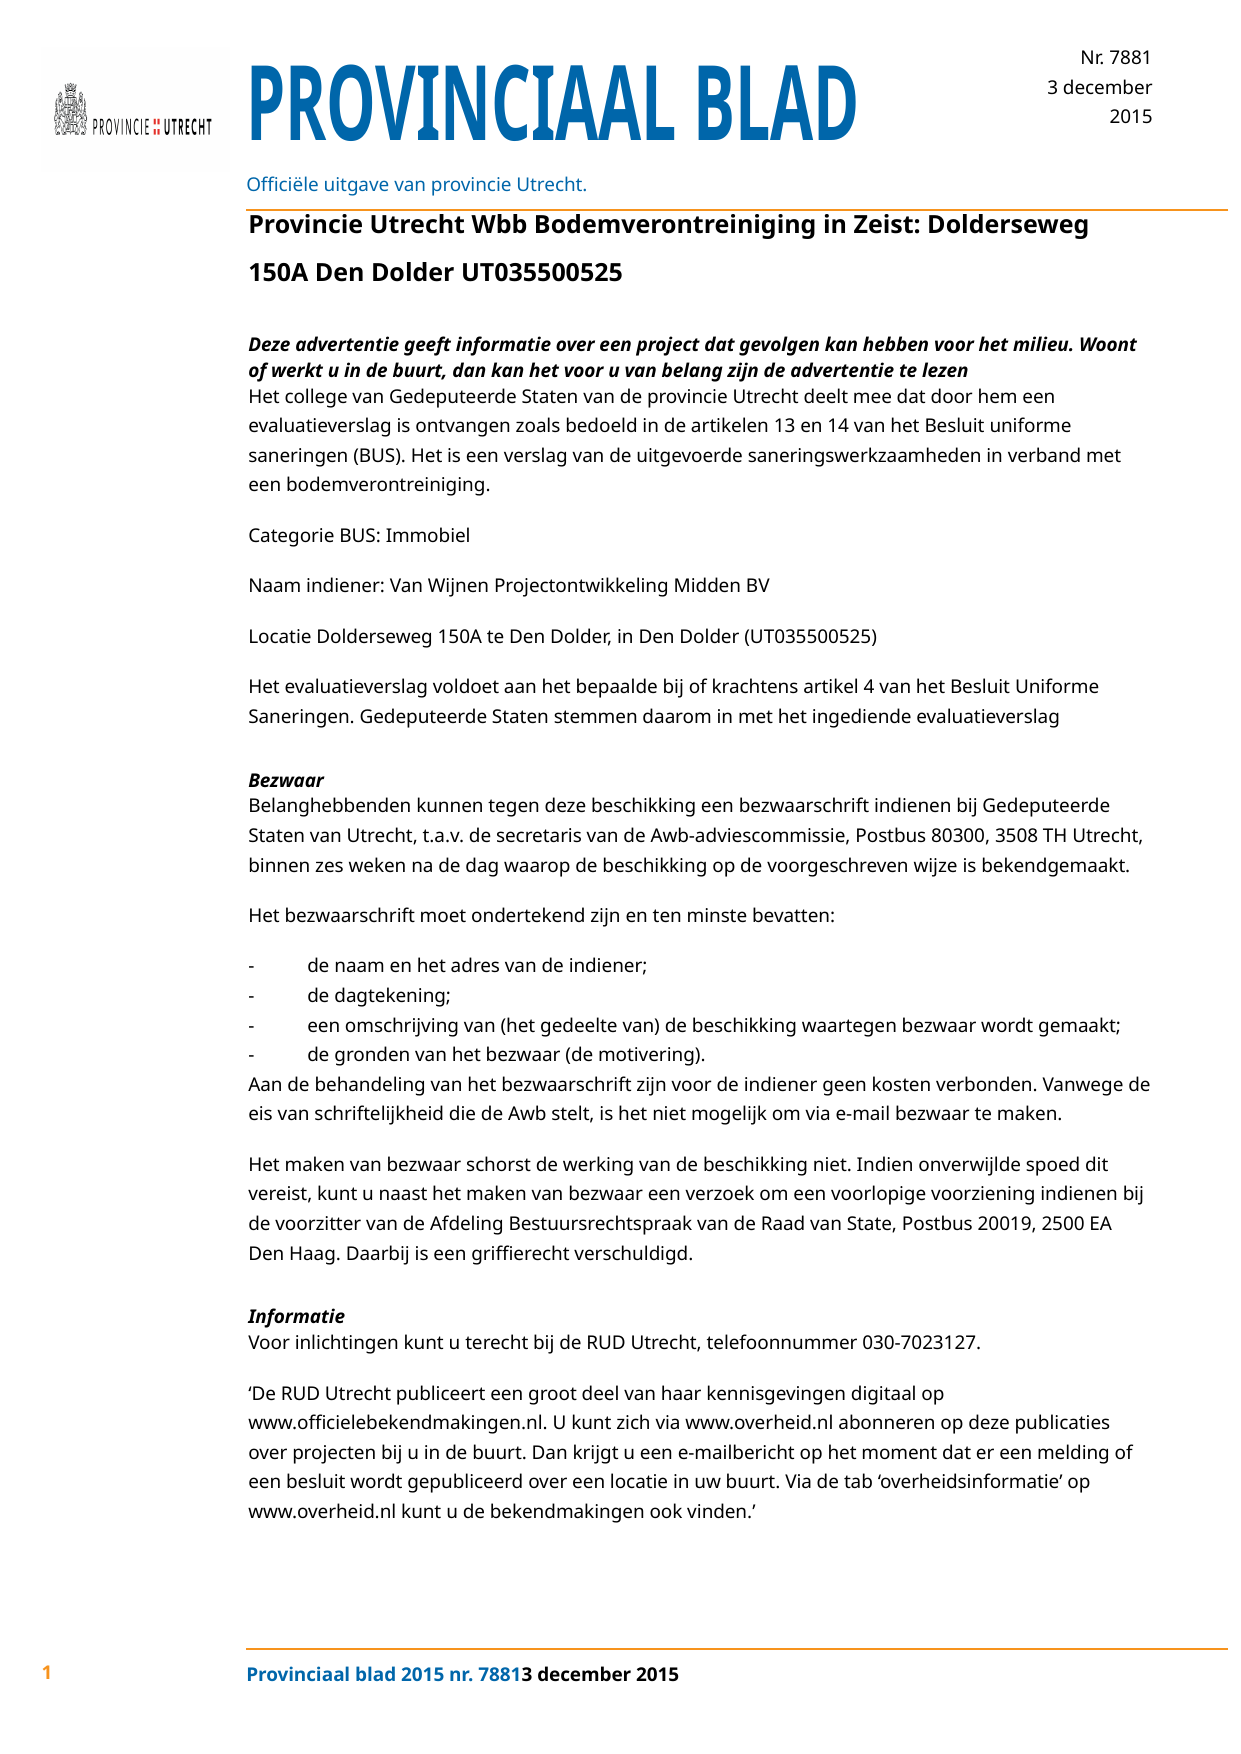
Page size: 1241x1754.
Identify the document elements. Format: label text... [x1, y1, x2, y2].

text ‘De RUD Utrecht publiceert een groot deel van haar kennisgevingen digitaal op www.officielebekendmakingen.nl. U kunt zich via www.overheid.nl abonneren op deze publicaties over projecten bij u in de buurt. Dan krijgt u een e-mailbericht op het moment dat er een melding of een besluit wordt gepubliceerd over een locatie in uw buurt. Via de tab ‘overheidsinformatie’ op www.overheid.nl kunt u de bekendmakingen ook vinden.’ [248, 1380, 1152, 1524]
text Aan de behandeling van het bezwaarschrift zijn voor de indiener geen kosten verbonden. Vanwege de eis van schriftelijkheid die de Awb stelt, is het niet mogelijk om via e-mail bezwaar te maken. [248, 1071, 1152, 1126]
text Belanghebbenden kunnen tegen deze beschikking een bezwaarschrift indienen bij Gedeputeerde Staten van Utrecht, t.a.v. de secretaris van de Awb-adviescommissie, Postbus 80300, 3508 TH Utrecht, binnen zes weken na de dag waarop de beschikking op de voorgeschreven wijze is bekendgemaakt. [248, 793, 1152, 877]
text Categorie BUS: Immobiel [248, 522, 1152, 548]
text Het college van Gedeputeerde Staten van de provincie Utrecht deelt mee dat door hem een evaluatieverslag is ontvangen zoals bedoeld in de artikelen 13 en 14 van het Besluit uniforme saneringen (BUS). Het is een verslag van de uitgevoerde saneringswerkzaamheden in verband met een bodemverontreiniging. [248, 383, 1152, 497]
text Deze advertentie geeft informatie over een project dat gevolgen kan hebben voor het milieu. Woont of werkt u in de buurt, dan kan het voor u van belang zijn de advertentie te lezen [248, 331, 1152, 383]
text Bezwaar [248, 767, 1152, 793]
list een omschrijving van (het gedeelte van) de beschikking waartegen bezwaar wordt gemaakt; [248, 1012, 1152, 1037]
text Voor inlichtingen kunt u terecht bij de RUD Utrecht, telefoonnummer 030-7023127. [248, 1329, 1152, 1355]
text Informatie [248, 1304, 1152, 1329]
list de dagtekening; [248, 982, 1152, 1008]
text Het bezwaarschrift moet ondertekend zijn en ten minste bevatten: [248, 902, 1152, 928]
list de gronden van het bezwaar (de motivering). [248, 1041, 1152, 1067]
text Provincie Utrecht Wbb Bodemverontreiniging in Zeist: Dolderseweg 150A Den Dolder UT035500525 [248, 211, 1152, 288]
text Het evaluatieverslag voldoet aan het bepaalde bij of krachtens artikel 4 van het Besluit Uniforme Saneringen. Gedeputeerde Staten stemmen daarom in met het ingediende evaluatieverslag [248, 673, 1152, 729]
list de naam en het adres van de indiener; [248, 953, 1152, 978]
picture [41, 47, 231, 172]
text Het maken van bezwaar schorst de werking van de beschikking niet. Indien onverwijlde spoed dit vereist, kunt u naast het maken van bezwaar een verzoek om een voorlopige voorziening indienen bij de voorzitter van de Afdeling Bestuursrechtspraak van de Raad van State, Postbus 20019, 2500 EA Den Haag. Daarbij is een griffierecht verschuldigd. [248, 1151, 1152, 1265]
text Naam indiener: Van Wijnen Projectontwikkeling Midden BV [248, 572, 1152, 598]
text Locatie Dolderseweg 150A te Den Dolder, in Den Dolder (UT035500525) [248, 623, 1152, 649]
